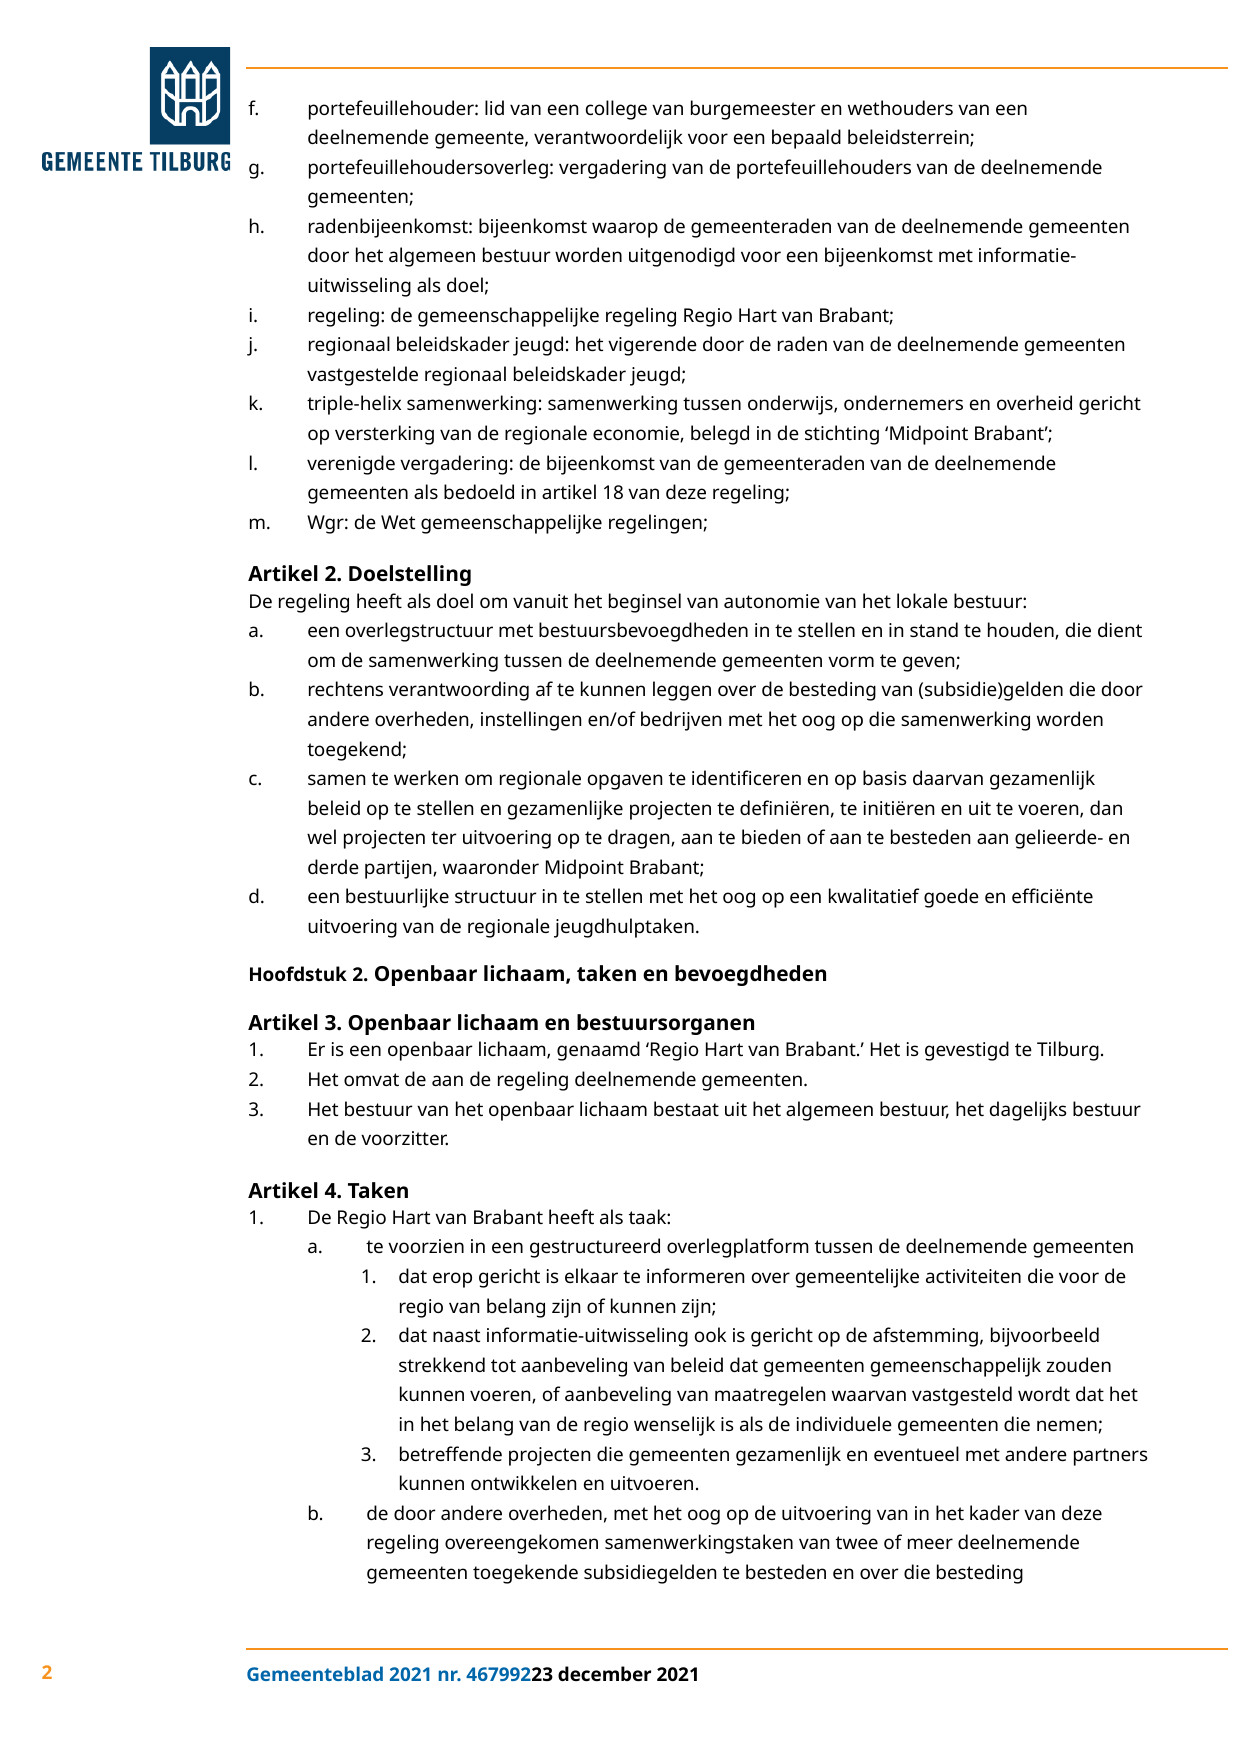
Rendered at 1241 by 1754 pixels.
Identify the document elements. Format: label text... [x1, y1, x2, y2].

list regeling: de gemeenschappelijke regeling Regio Hart van Brabant; [248, 302, 1152, 328]
picture [41, 47, 231, 172]
list portefeuillehouder: lid van een college van burgemeester en wethouders van een deelnemende gemeente, verantwoordelijk voor een bepaald beleidsterrein; [248, 95, 1152, 150]
list radenbijeenkomst: bijeenkomst waarop de gemeenteraden van de deelnemende gemeenten door het algemeen bestuur worden uitgenodigd voor een bijeenkomst met informatie-uitwisseling als doel; [248, 213, 1152, 298]
list samen te werken om regionale opgaven te identificeren en op basis daarvan gezamenlijk beleid op te stellen en gezamenlijke projecten te definiëren, te initiëren en uit te voeren, dan wel projecten ter uitvoering op te dragen, aan te bieden of aan te besteden aan gelieerde- en derde partijen, waaronder Midpoint Brabant; [248, 765, 1152, 880]
list Het bestuur van het openbaar lichaam bestaat uit het algemeen bestuur, het dagelijks bestuur en de voorzitter. [248, 1096, 1152, 1151]
text Artikel 4. Taken [248, 1176, 1152, 1204]
list een overlegstructuur met bestuursbevoegdheden in te stellen en in stand te houden, die dient om de samenwerking tussen de deelnemende gemeenten vorm te geven; [248, 617, 1152, 673]
list te voorzien in een gestructureerd overlegplatform tussen de deelnemende gemeenten [307, 1234, 1152, 1259]
list rechtens verantwoording af te kunnen leggen over de besteding van (subsidie)gelden die door andere overheden, instellingen en/of bedrijven met het oog op die samenwerking worden toegekend; [248, 677, 1152, 761]
text Artikel 2. Doelstelling [248, 559, 1152, 588]
list regionaal beleidskader jeugd: het vigerende door de raden van de deelnemende gemeenten vastgestelde regionaal beleidskader jeugd; [248, 331, 1152, 387]
list De Regio Hart van Brabant heeft als taak: [248, 1204, 1152, 1230]
list betreffende projecten die gemeenten gezamenlijk en eventueel met andere partners kunnen ontwikkelen en uitvoeren. [361, 1441, 1152, 1496]
text Hoofdstuk 2. Openbaar lichaam, taken en bevoegdheden [248, 959, 1152, 987]
list de door andere overheden, met het oog op de uitvoering van in het kader van deze regeling overeengekomen samenwerkingstaken van twee of meer deelnemende gemeenten toegekende subsidiegelden te besteden en over die besteding [307, 1500, 1152, 1585]
list Wgr: de Wet gemeenschappelijke regelingen; [248, 509, 1152, 535]
list Er is een openbaar lichaam, genaamd ‘Regio Hart van Brabant.’ Het is gevestigd te Tilburg. [248, 1037, 1152, 1062]
text De regeling heeft als doel om vanuit het beginsel van autonomie van het lokale bestuur: [248, 588, 1152, 613]
list dat naast informatie-uitwisseling ook is gericht op de afstemming, bijvoorbeeld strekkend tot aanbeveling van beleid dat gemeenten gemeenschappelijk zouden kunnen voeren, of aanbeveling van maatregelen waarvan vastgesteld wordt dat het in het belang van de regio wenselijk is als de individuele gemeenten die nemen; [361, 1322, 1152, 1437]
list dat erop gericht is elkaar te informeren over gemeentelijke activiteiten die voor de regio van belang zijn of kunnen zijn; [361, 1263, 1152, 1319]
list triple-helix samenwerking: samenwerking tussen onderwijs, ondernemers en overheid gericht op versterking van de regionale economie, belegd in de stichting ‘Midpoint Brabant’; [248, 391, 1152, 446]
list verenigde vergadering: de bijeenkomst van de gemeenteraden van de deelnemende gemeenten als bedoeld in artikel 18 van deze regeling; [248, 450, 1152, 505]
list een bestuurlijke structuur in te stellen met het oog op een kwalitatief goede en efficiënte uitvoering van de regionale jeugdhulptaken. [248, 884, 1152, 939]
list portefeuillehoudersoverleg: vergadering van de portefeuillehouders van de deelnemende gemeenten; [248, 154, 1152, 209]
list Het omvat de aan de regeling deelnemende gemeenten. [248, 1066, 1152, 1092]
text Artikel 3. Openbaar lichaam en bestuursorganen [248, 1008, 1152, 1037]
